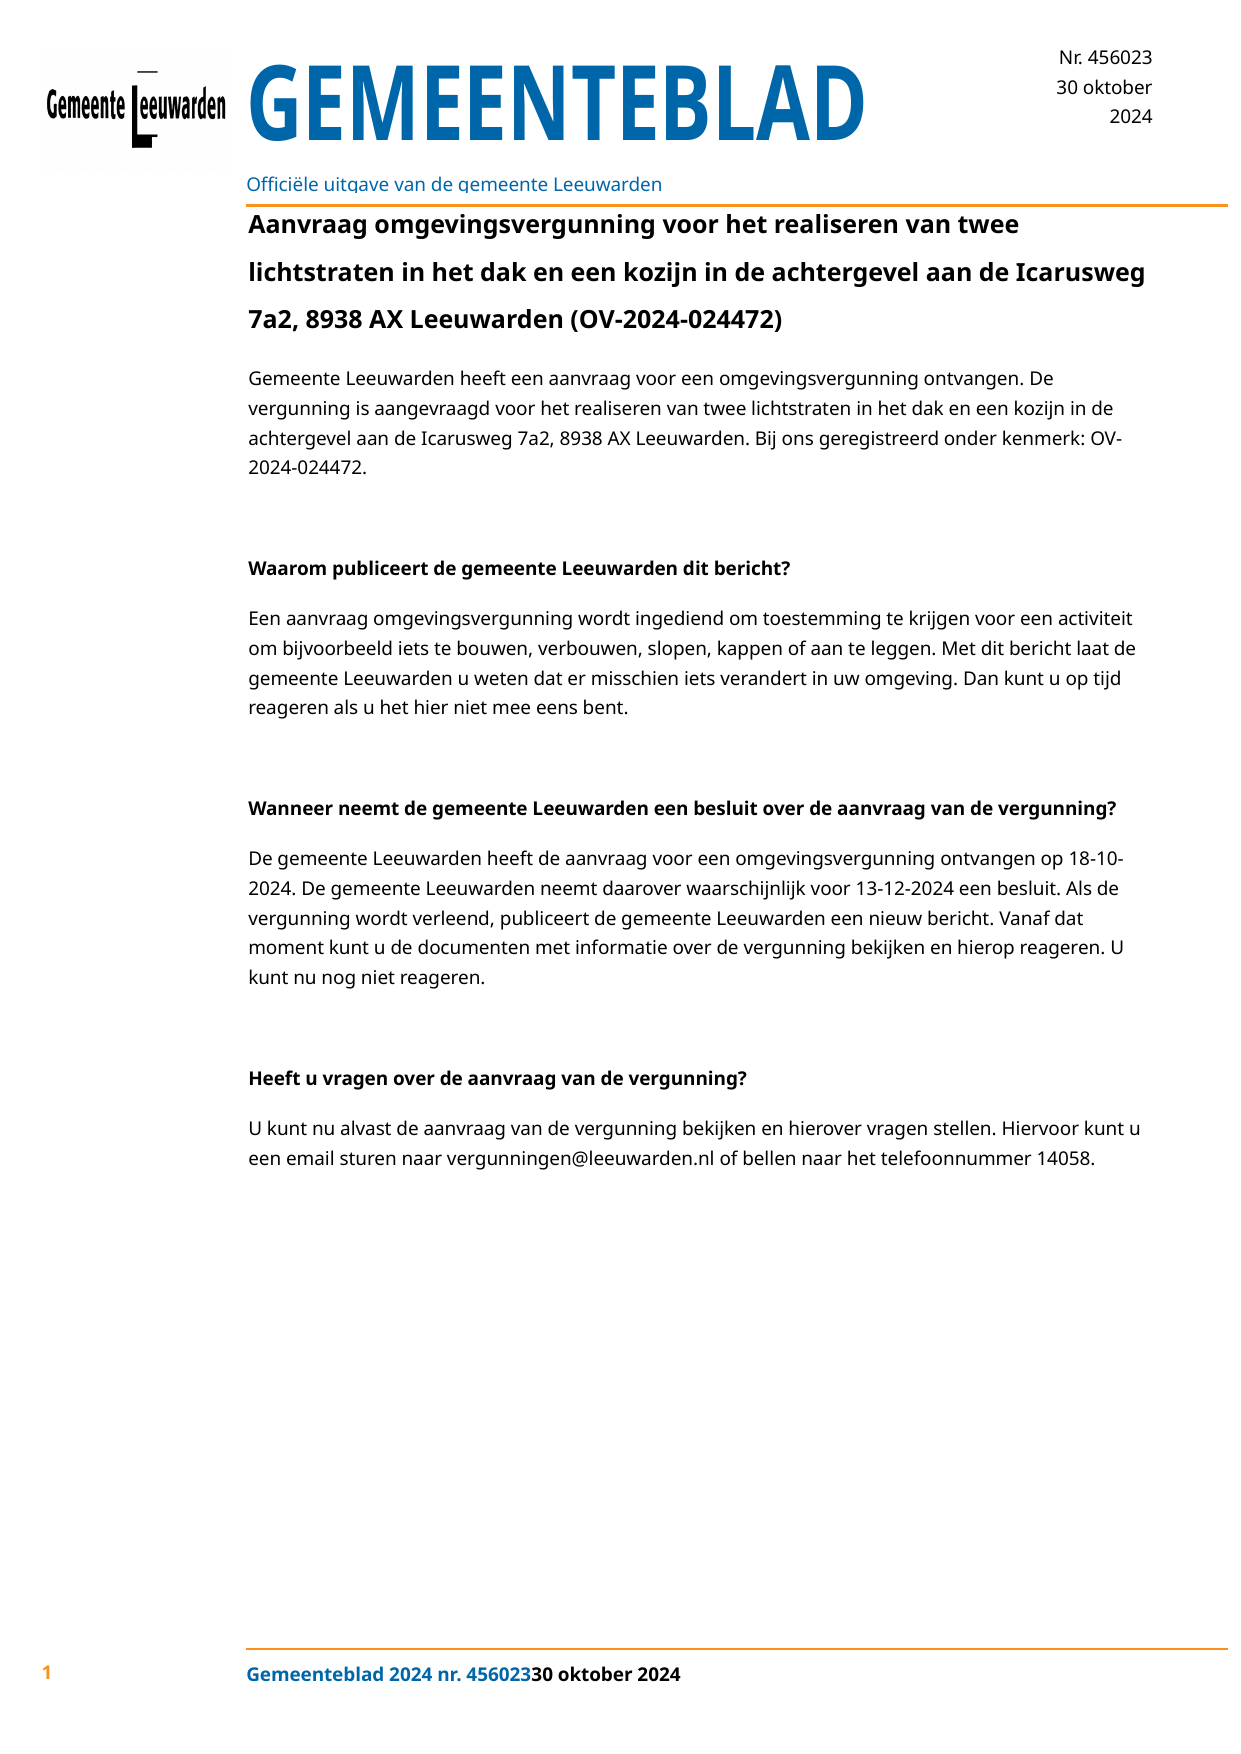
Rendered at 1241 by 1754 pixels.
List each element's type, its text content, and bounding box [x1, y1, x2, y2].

text Wanneer neemt de gemeente Leeuwarden een besluit over de aanvraag van de vergunning? [248, 795, 1152, 821]
text Heeft u vragen over de aanvraag van de vergunning? [248, 1065, 1152, 1090]
text Gemeente Leeuwarden heeft een aanvraag voor een omgevingsvergunning ontvangen. De vergunning is aangevraagd voor het realiseren van twee lichtstraten in het dak en een kozijn in de achtergevel aan de Icarusweg 7a2, 8938 AX Leeuwarden. Bij ons geregistreerd onder kenmerk: OV-2024-024472. [248, 366, 1152, 480]
text U kunt nu alvast de aanvraag van de vergunning bekijken en hierover vragen stellen. Hiervoor kunt u een email sturen naar vergunningen@leeuwarden.nl of bellen naar het telefoonnummer 14058. [248, 1115, 1152, 1170]
text De gemeente Leeuwarden heeft de aanvraag voor een omgevingsvergunning ontvangen op 18-10-2024. De gemeente Leeuwarden neemt daarover waarschijnlijk voor 13-12-2024 een besluit. Als de vergunning wordt verleend, publiceert de gemeente Leeuwarden een nieuw bericht. Vanaf dat moment kunt u de documenten met informatie over de vergunning bekijken en hierop reageren. U kunt nu nog niet reageren. [248, 846, 1152, 989]
text Aanvraag omgevingsvergunning voor het realiseren van twee lichtstraten in het dak en een kozijn in de achtergevel aan de Icarusweg 7a2, 8938 AX Leeuwarden (OV-2024-024472) [248, 207, 1152, 336]
text Waarom publiceert de gemeente Leeuwarden dit bericht? [248, 555, 1152, 581]
picture [41, 47, 231, 172]
text Een aanvraag omgevingsvergunning wordt ingediend om toestemming te krijgen voor een activiteit om bijvoorbeeld iets te bouwen, verbouwen, slopen, kappen of aan te leggen. Met dit bericht laat de gemeente Leeuwarden u weten dat er misschien iets verandert in uw omgeving. Dan kunt u op tijd reageren als u het hier niet mee eens bent. [248, 606, 1152, 720]
